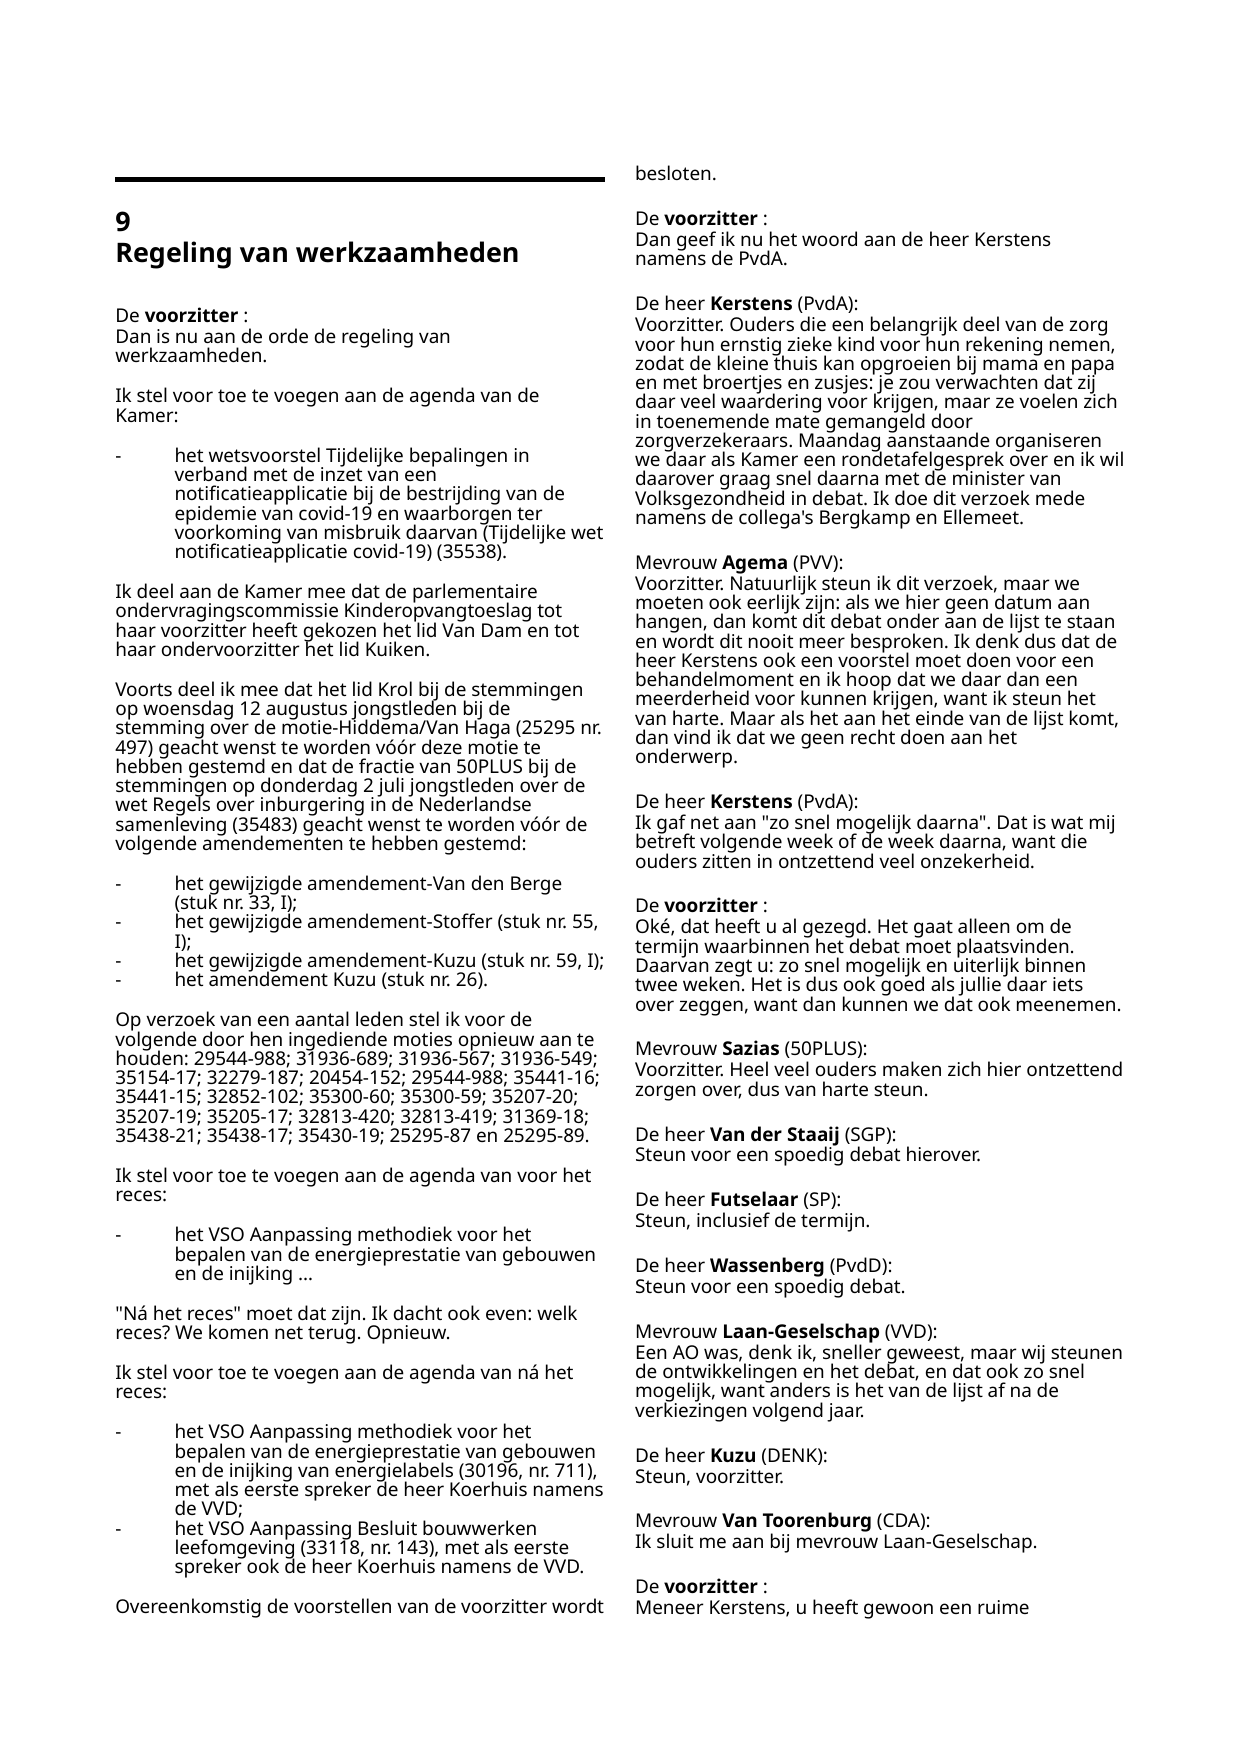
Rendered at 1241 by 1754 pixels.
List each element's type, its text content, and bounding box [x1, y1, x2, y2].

list het amendement Kuzu (stuk nr. 26). [115, 971, 605, 991]
text "Ná het reces" moet dat zijn. Ik dacht ook even: welk reces? We komen net terug. Opnieuw. [115, 1305, 605, 1343]
text Overeenkomstig de voorstellen van de voorzitter wordt [115, 1598, 605, 1618]
text De voorzitter : [635, 205, 1125, 231]
text Dan geef ik nu het woord aan de heer Kerstens namens de PvdA. [635, 231, 1125, 270]
text De heer Futselaar (SP): [635, 1187, 1125, 1212]
text De heer Kerstens (PvdA): [635, 291, 1125, 316]
text De heer Kuzu (DENK): [635, 1442, 1125, 1468]
text De voorzitter : [635, 1573, 1125, 1599]
list het gewijzigde amendement-Van den Berge (stuk nr. 33, I); [115, 875, 605, 913]
text Voorts deel ik mee dat het lid Krol bij de stemmingen op woensdag 12 augustus jongstleden bij de stemming over de motie-Hiddema/Van Haga (25295 nr. 497) geacht wenst te worden vóór deze motie te hebben gestemd en dat de fractie van 50PLUS bij de stemmingen op donderdag 2 juli jongstleden over de wet Regels over inburgering in de Nederlandse samenleving (35483) geacht wenst te worden vóór de volgende amendementen te hebben gestemd: [115, 681, 605, 854]
text Oké, dat heeft u al gezegd. Het gaat alleen om de termijn waarbinnen het debat moet plaatsvinden. Daarvan zegt u: zo snel mogelijk en uiterlijk binnen twee weken. Het is dus ook goed als jullie daar iets over zeggen, want dan kunnen we dat ook meenemen. [635, 918, 1125, 1015]
text Mevrouw Sazias (50PLUS): [635, 1036, 1125, 1061]
text Voorzitter. Natuurlijk steun ik dit verzoek, maar we moeten ook eerlijk zijn: als we hier geen datum aan hangen, dan komt dit debat onder aan de lijst te staan en wordt dit nooit meer besproken. Ik denk dus dat de heer Kerstens ook een voorstel moet doen voor een behandelmoment en ik hoop dat we daar dan een meerderheid voor kunnen krijgen, want ik steun het van harte. Maar als het aan het einde van de lijst komt, dan vind ik dat we geen recht doen aan het onderwerp. [635, 575, 1125, 767]
text Steun, inclusief de termijn. [635, 1212, 1125, 1232]
text Een AO was, denk ik, sneller geweest, maar wij steunen de ontwikkelingen en het debat, en dat ook zo snel mogelijk, want anders is het van de lijst af na de verkiezingen volgend jaar. [635, 1344, 1125, 1421]
text Meneer Kerstens, u heeft gewoon een ruime [635, 1599, 1125, 1618]
text De voorzitter : [635, 893, 1125, 918]
text Ik deel aan de Kamer mee dat de parlementaire ondervragingscommissie Kinderopvangtoeslag tot haar voorzitter heeft gekozen het lid Van Dam en tot haar ondervoorzitter het lid Kuiken. [115, 583, 605, 660]
text Steun voor een spoedig debat hierover. [635, 1146, 1125, 1166]
text Voorzitter. Ouders die een belangrijk deel van de zorg voor hun ernstig zieke kind voor hun rekening nemen, zodat de kleine thuis kan opgroeien bij mama en papa en met broertjes en zusjes: je zou verwachten dat zij daar veel waardering voor krijgen, maar ze voelen zich in toenemende mate gemangeld door zorgverzekeraars. Maandag aanstaande organiseren we daar als Kamer een rondetafelgesprek over en ik wil daarover graag snel daarna met de minister van Volksgezondheid in debat. Ik doe dit verzoek mede namens de collega's Bergkamp en Ellemeet. [635, 316, 1125, 528]
text De heer Kerstens (PvdA): [635, 788, 1125, 814]
list het VSO Aanpassing methodiek voor het bepalen van de energieprestatie van gebouwen en de inijking van energielabels (30196, nr. 711), met als eerste spreker de heer Koerhuis namens de VVD; [115, 1423, 605, 1520]
list het gewijzigde amendement-Stoffer (stuk nr. 55, I); [115, 913, 605, 952]
text Op verzoek van een aantal leden stel ik voor de volgende door hen ingediende moties opnieuw aan te houden: 29544-988; 31936-689; 31936-567; 31936-549; 35154-17; 32279-187; 20454-152; 29544-988; 35441-16; 35441-15; 32852-102; 35300-60; 35300-59; 35207-20; 35207-19; 35205-17; 32813-420; 32813-419; 31369-18; 35438-21; 35438-17; 35430-19; 25295-87 en 25295-89. [115, 1011, 605, 1146]
text Ik stel voor toe te voegen aan de agenda van ná het reces: [115, 1364, 605, 1403]
text Ik stel voor toe te voegen aan de agenda van voor het reces: [115, 1167, 605, 1206]
text 9 [115, 203, 605, 239]
text Ik sluit me aan bij mevrouw Laan-Geselschap. [635, 1533, 1125, 1553]
text Steun voor een spoedig debat. [635, 1278, 1125, 1297]
list het gewijzigde amendement-Kuzu (stuk nr. 59, I); [115, 952, 605, 971]
text Dan is nu aan de orde de regeling van werkzaamheden. [115, 328, 605, 367]
text Ik gaf net aan "zo snel mogelijk daarna". Dat is wat mij betreft volgende week of de week daarna, want die ouders zitten in ontzettend veel onzekerheid. [635, 814, 1125, 872]
text Ik stel voor toe te voegen aan de agenda van de Kamer: [115, 387, 605, 426]
text De heer Wassenberg (PvdD): [635, 1252, 1125, 1278]
text De voorzitter : [115, 302, 605, 328]
text De heer Van der Staaij (SGP): [635, 1121, 1125, 1146]
list het VSO Aanpassing Besluit bouwwerken leefomgeving (33118, nr. 143), met als eerste spreker ook de heer Koerhuis namens de VVD. [115, 1520, 605, 1577]
text Mevrouw Laan-Geselschap (VVD): [635, 1318, 1125, 1344]
text Voorzitter. Heel veel ouders maken zich hier ontzettend zorgen over, dus van harte steun. [635, 1061, 1125, 1100]
list het VSO Aanpassing methodiek voor het bepalen van de energieprestatie van gebouwen en de inijking … [115, 1226, 605, 1284]
text Mevrouw Van Toorenburg (CDA): [635, 1508, 1125, 1533]
text Regeling van werkzaamheden [115, 239, 605, 283]
text Mevrouw Agema (PVV): [635, 549, 1125, 575]
text Steun, voorzitter. [635, 1468, 1125, 1487]
list het wetsvoorstel Tijdelijke bepalingen in verband met de inzet van een notificatieapplicatie bij de bestrijding van de epidemie van covid-19 en waarborgen ter voorkoming van misbruik daarvan (Tijdelijke wet notificatieapplicatie covid-19) (35538). [115, 447, 605, 562]
text besloten. [635, 165, 1125, 184]
